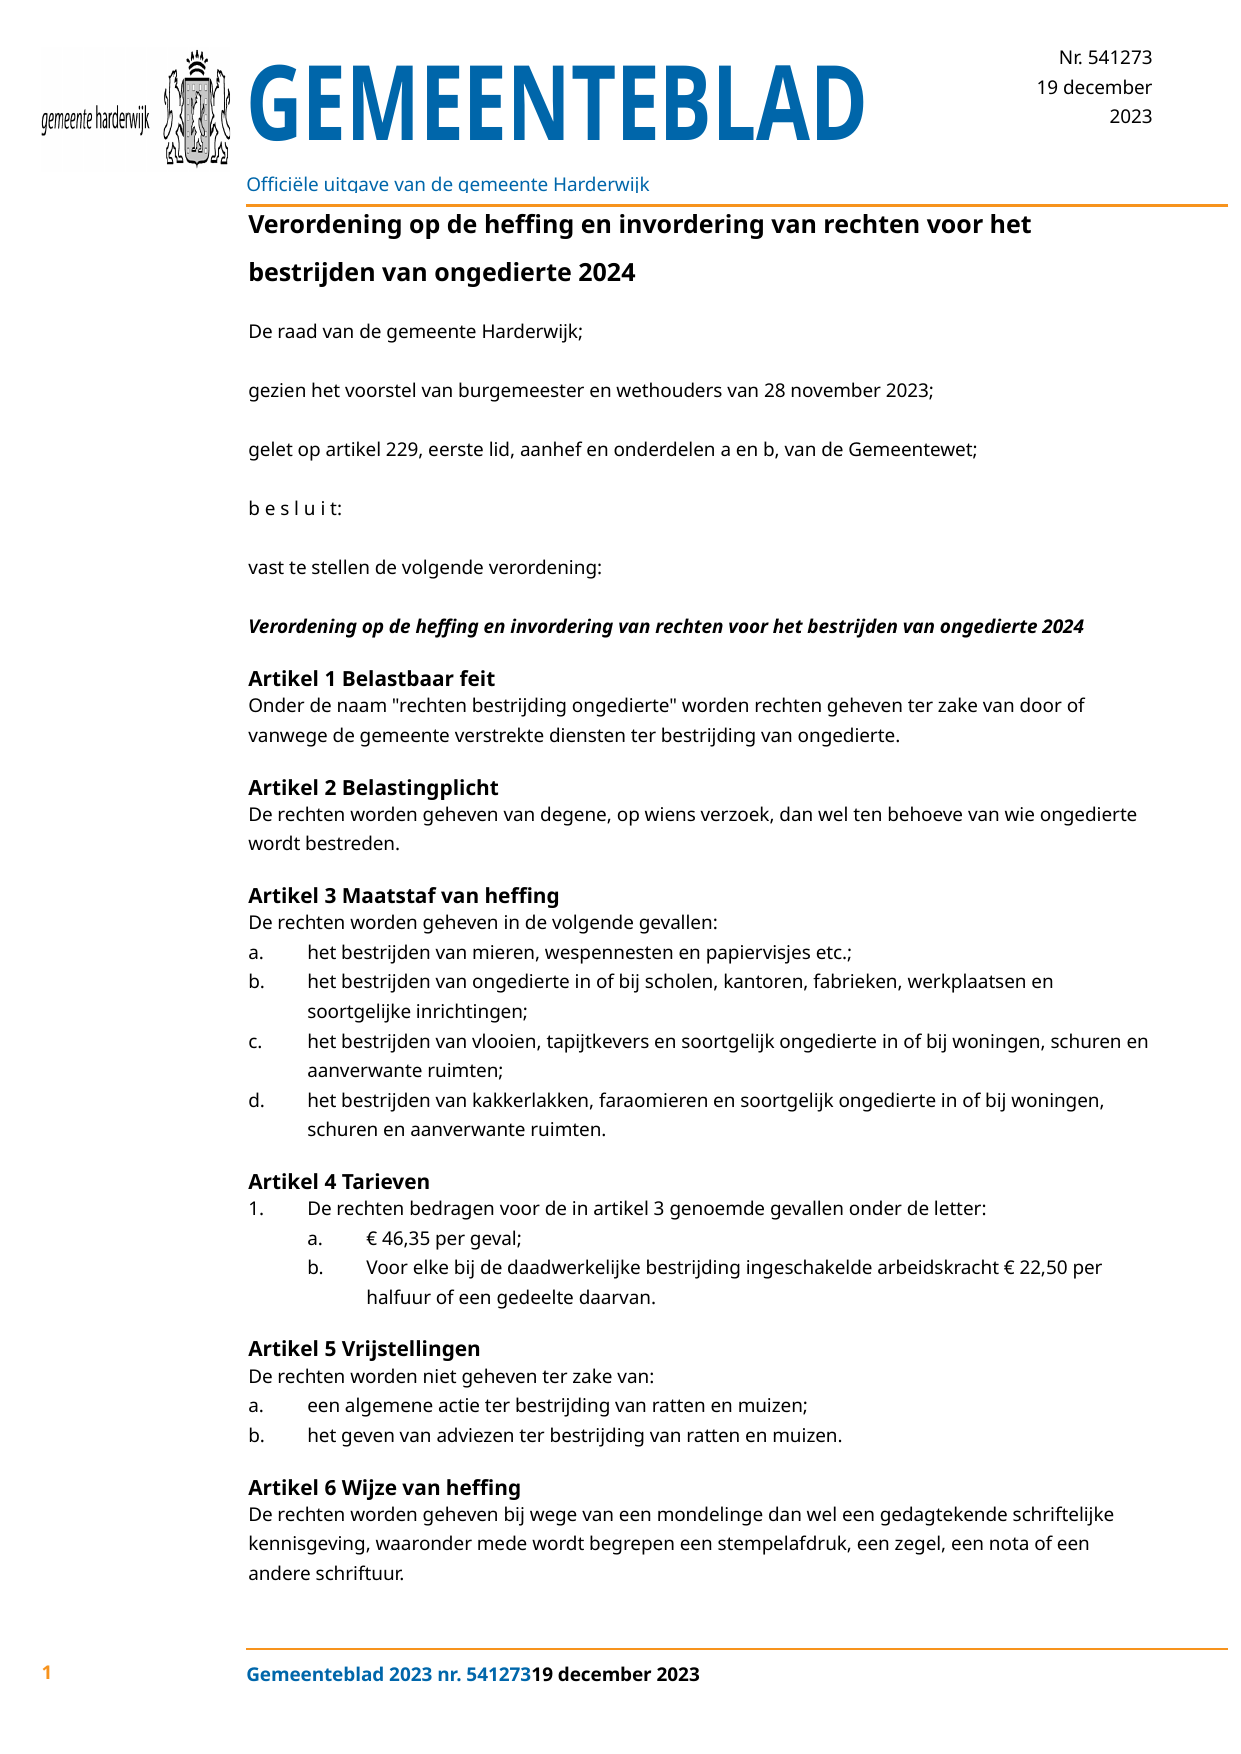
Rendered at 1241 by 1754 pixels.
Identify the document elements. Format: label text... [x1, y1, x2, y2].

text gelet op artikel 229, eerste lid, aanhef en onderdelen a en b, van de Gemeentewet; [248, 436, 1152, 462]
text Onder de naam "rechten bestrijding ongedierte" worden rechten geheven ter zake van door of vanwege de gemeente verstrekte diensten ter bestrijding van ongedierte. [248, 693, 1152, 748]
list het bestrijden van vlooien, tapijtkevers en soortgelijk ongedierte in of bij woningen, schuren en aanverwante ruimten; [248, 1028, 1152, 1083]
text Artikel 1 Belastbaar feit [248, 664, 1152, 693]
list het bestrijden van ongedierte in of bij scholen, kantoren, fabrieken, werkplaatsen en soortgelijke inrichtingen; [248, 969, 1152, 1024]
text De rechten worden niet geheven ter zake van: [248, 1363, 1152, 1389]
text De raad van de gemeente Harderwijk; [248, 318, 1152, 344]
text gezien het voorstel van burgemeester en wethouders van 28 november 2023; [248, 377, 1152, 403]
text Artikel 3 Maatstaf van heffing [248, 881, 1152, 909]
text De rechten worden geheven in de volgende gevallen: [248, 909, 1152, 935]
text b e s l u i t: [248, 495, 1152, 521]
picture [41, 47, 231, 172]
text Artikel 4 Tarieven [248, 1167, 1152, 1195]
list het geven van adviezen ter bestrijding van ratten en muizen. [248, 1422, 1152, 1448]
text vast te stellen de volgende verordening: [248, 554, 1152, 580]
list het bestrijden van mieren, wespennesten en papiervisjes etc.; [248, 939, 1152, 965]
text Verordening op de heffing en invordering van rechten voor het bestrijden van ongedierte 2024 [248, 207, 1152, 288]
list een algemene actie ter bestrijding van ratten en muizen; [248, 1393, 1152, 1418]
text Verordening op de heffing en invordering van rechten voor het bestrijden van ongedierte 2024 [248, 614, 1152, 639]
text Artikel 5 Vrijstellingen [248, 1334, 1152, 1363]
list € 46,35 per geval; [307, 1225, 1152, 1251]
text De rechten worden geheven van degene, op wiens verzoek, dan wel ten behoeve van wie ongedierte wordt bestreden. [248, 801, 1152, 856]
list De rechten bedragen voor de in artikel 3 genoemde gevallen onder de letter: [248, 1195, 1152, 1221]
text Artikel 6 Wijze van heffing [248, 1473, 1152, 1501]
list Voor elke bij de daadwerkelijke bestrijding ingeschakelde arbeidskracht € 22,50 per halfuur of een gedeelte daarvan. [307, 1254, 1152, 1310]
text De rechten worden geheven bij wege van een mondelinge dan wel een gedagtekende schriftelijke kennisgeving, waaronder mede wordt begrepen een stempelafdruk, een zegel, een nota of een andere schriftuur. [248, 1501, 1152, 1586]
list het bestrijden van kakkerlakken, faraomieren en soortgelijk ongedierte in of bij woningen, schuren en aanverwante ruimten. [248, 1087, 1152, 1142]
text Artikel 2 Belastingplicht [248, 773, 1152, 801]
